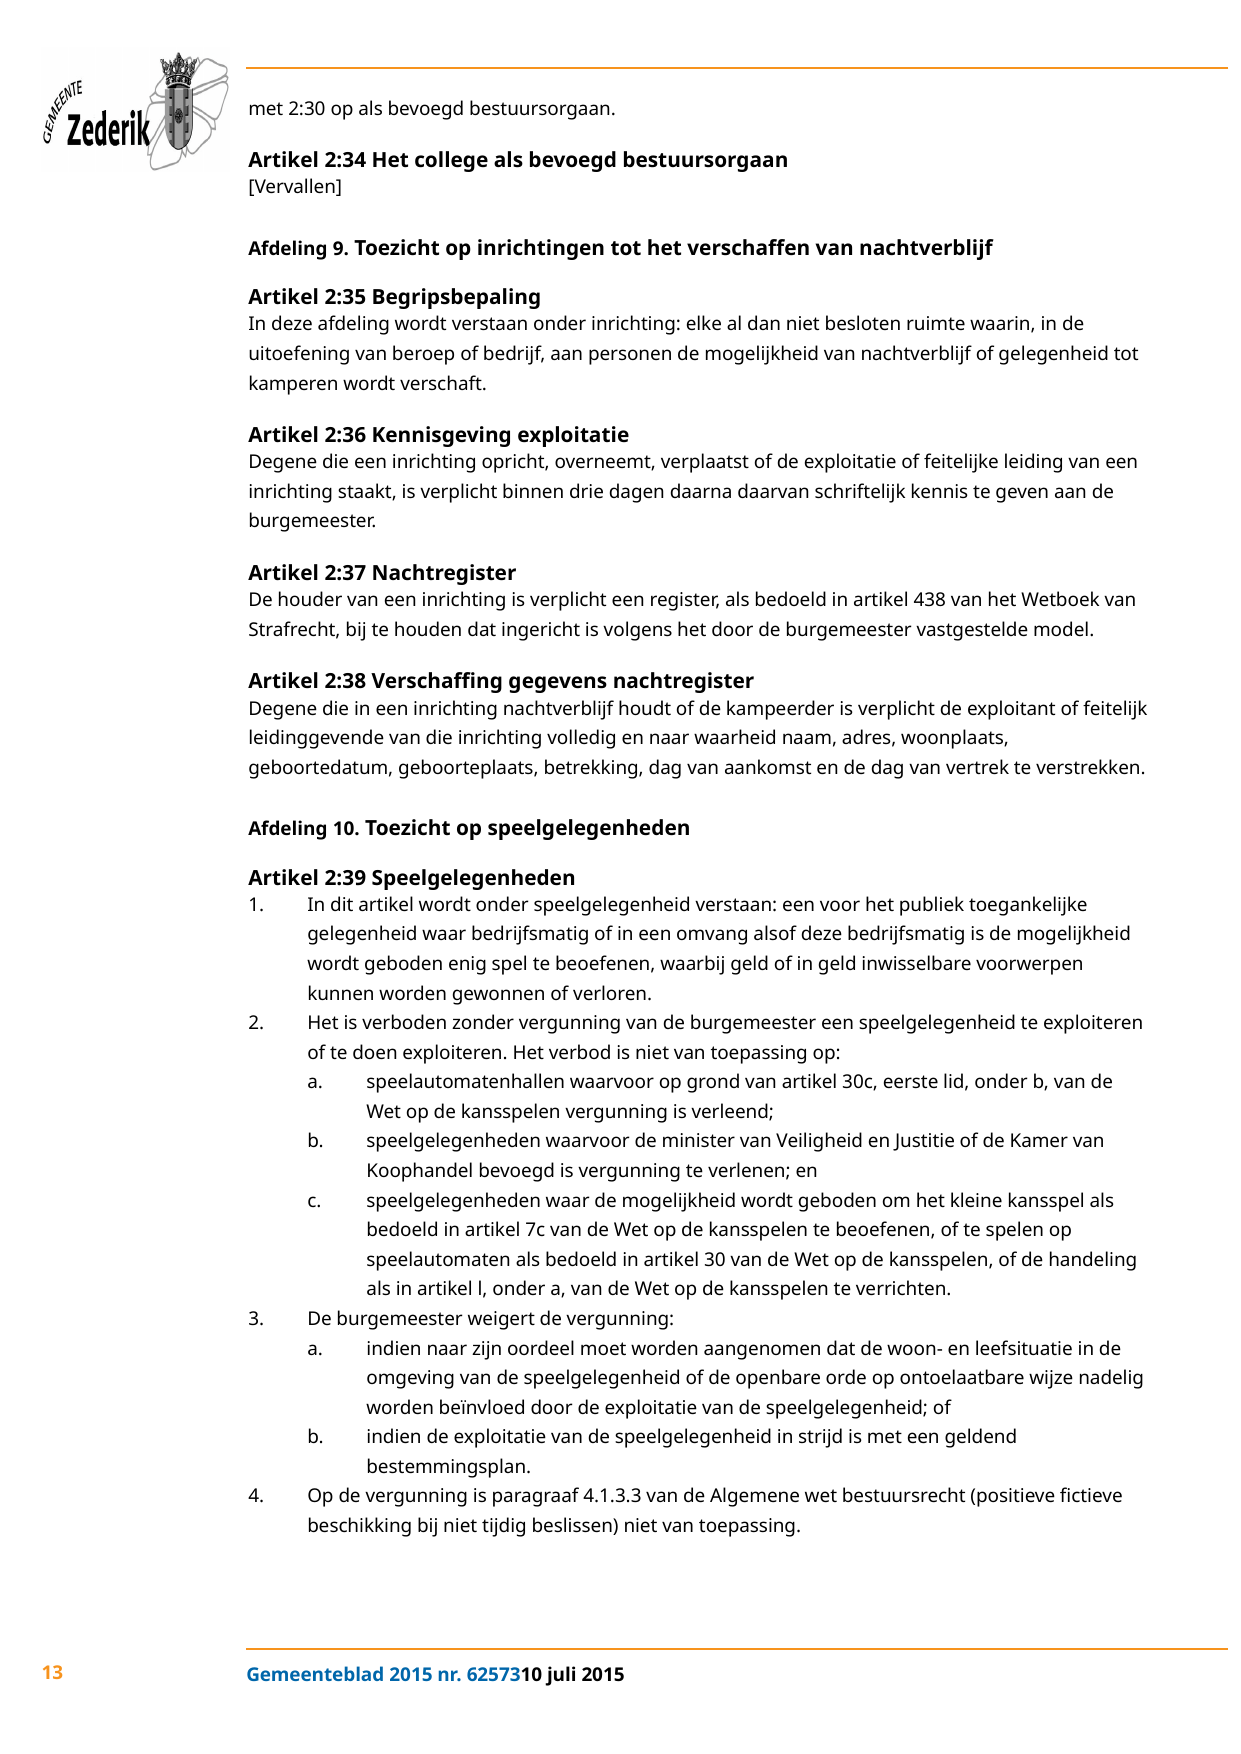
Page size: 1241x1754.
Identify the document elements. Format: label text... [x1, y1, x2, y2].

list indien de exploitatie van de speelgelegenheid in strijd is met een geldend bestemmingsplan. [307, 1423, 1152, 1479]
text Afdeling 10. Toezicht op speelgelegenheden [248, 813, 1152, 842]
text Artikel 2:36 Kennisgeving exploitatie [248, 420, 1152, 448]
text Artikel 2:39 Speelgelegenheden [248, 863, 1152, 891]
list In dit artikel wordt onder speelgelegenheid verstaan: een voor het publiek toegankelijke gelegenheid waar bedrijfsmatig of in een omvang alsof deze bedrijfsmatig is de mogelijkheid wordt geboden enig spel te beoefenen, waarbij geld of in geld inwisselbare voorwerpen kunnen worden gewonnen of verloren. [248, 891, 1152, 1006]
text De houder van een inrichting is verplicht een register, als bedoeld in artikel 438 van het Wetboek van Strafrecht, bij te houden dat ingericht is volgens het door de burgemeester vastgestelde model. [248, 587, 1152, 642]
text In deze afdeling wordt verstaan onder inrichting: elke al dan niet besloten ruimte waarin, in de uitoefening van beroep of bedrijf, aan personen de mogelijkheid van nachtverblijf of gelegenheid tot kamperen wordt verschaft. [248, 311, 1152, 395]
text met 2:30 op als bevoegd bestuursorgaan. [248, 95, 1152, 121]
list speelgelegenheden waarvoor de minister van Veiligheid en Justitie of de Kamer van Koophandel bevoegd is vergunning te verlenen; en [307, 1128, 1152, 1183]
list De burgemeester weigert de vergunning: [248, 1305, 1152, 1331]
text Artikel 2:35 Begripsbepaling [248, 282, 1152, 311]
list Op de vergunning is paragraaf 4.1.3.3 van de Algemene wet bestuursrecht (positieve fictieve beschikking bij niet tijdig beslissen) niet van toepassing. [248, 1483, 1152, 1538]
text Degene die een inrichting opricht, overneemt, verplaatst of de exploitatie of feitelijke leiding van een inrichting staakt, is verplicht binnen drie dagen daarna daarvan schriftelijk kennis te geven aan de burgemeester. [248, 448, 1152, 533]
list Het is verboden zonder vergunning van de burgemeester een speelgelegenheid te exploiteren of te doen exploiteren. Het verbod is niet van toepassing op: [248, 1009, 1152, 1065]
list speelgelegenheden waar de mogelijkheid wordt geboden om het kleine kansspel als bedoeld in artikel 7c van de Wet op de kansspelen te beoefenen, of te spelen op speelautomaten als bedoeld in artikel 30 van de Wet op de kansspelen, of de handeling als in artikel l, onder a, van de Wet op de kansspelen te verrichten. [307, 1187, 1152, 1301]
text [Vervallen] [248, 174, 1152, 199]
text Afdeling 9. Toezicht op inrichtingen tot het verschaffen van nachtverblijf [248, 233, 1152, 261]
text Artikel 2:37 Nachtregister [248, 558, 1152, 587]
list indien naar zijn oordeel moet worden aangenomen dat de woon- en leefsituatie in de omgeving van de speelgelegenheid of de openbare orde op ontoelaatbare wijze nadelig worden beïnvloed door de exploitatie van de speelgelegenheid; of [307, 1335, 1152, 1420]
picture [41, 47, 231, 172]
text Artikel 2:38 Verschaffing gegevens nachtregister [248, 667, 1152, 695]
text Artikel 2:34 Het college als bevoegd bestuursorgaan [248, 145, 1152, 174]
text Degene die in een inrichting nachtverblijf houdt of de kampeerder is verplicht de exploitant of feitelijk leidinggevende van die inrichting volledig en naar waarheid naam, adres, woonplaats, geboortedatum, geboorteplaats, betrekking, dag van aankomst en de dag van vertrek te verstrekken. [248, 695, 1152, 780]
list speelautomatenhallen waarvoor op grond van artikel 30c, eerste lid, onder b, van de Wet op de kansspelen vergunning is verleend; [307, 1068, 1152, 1124]
